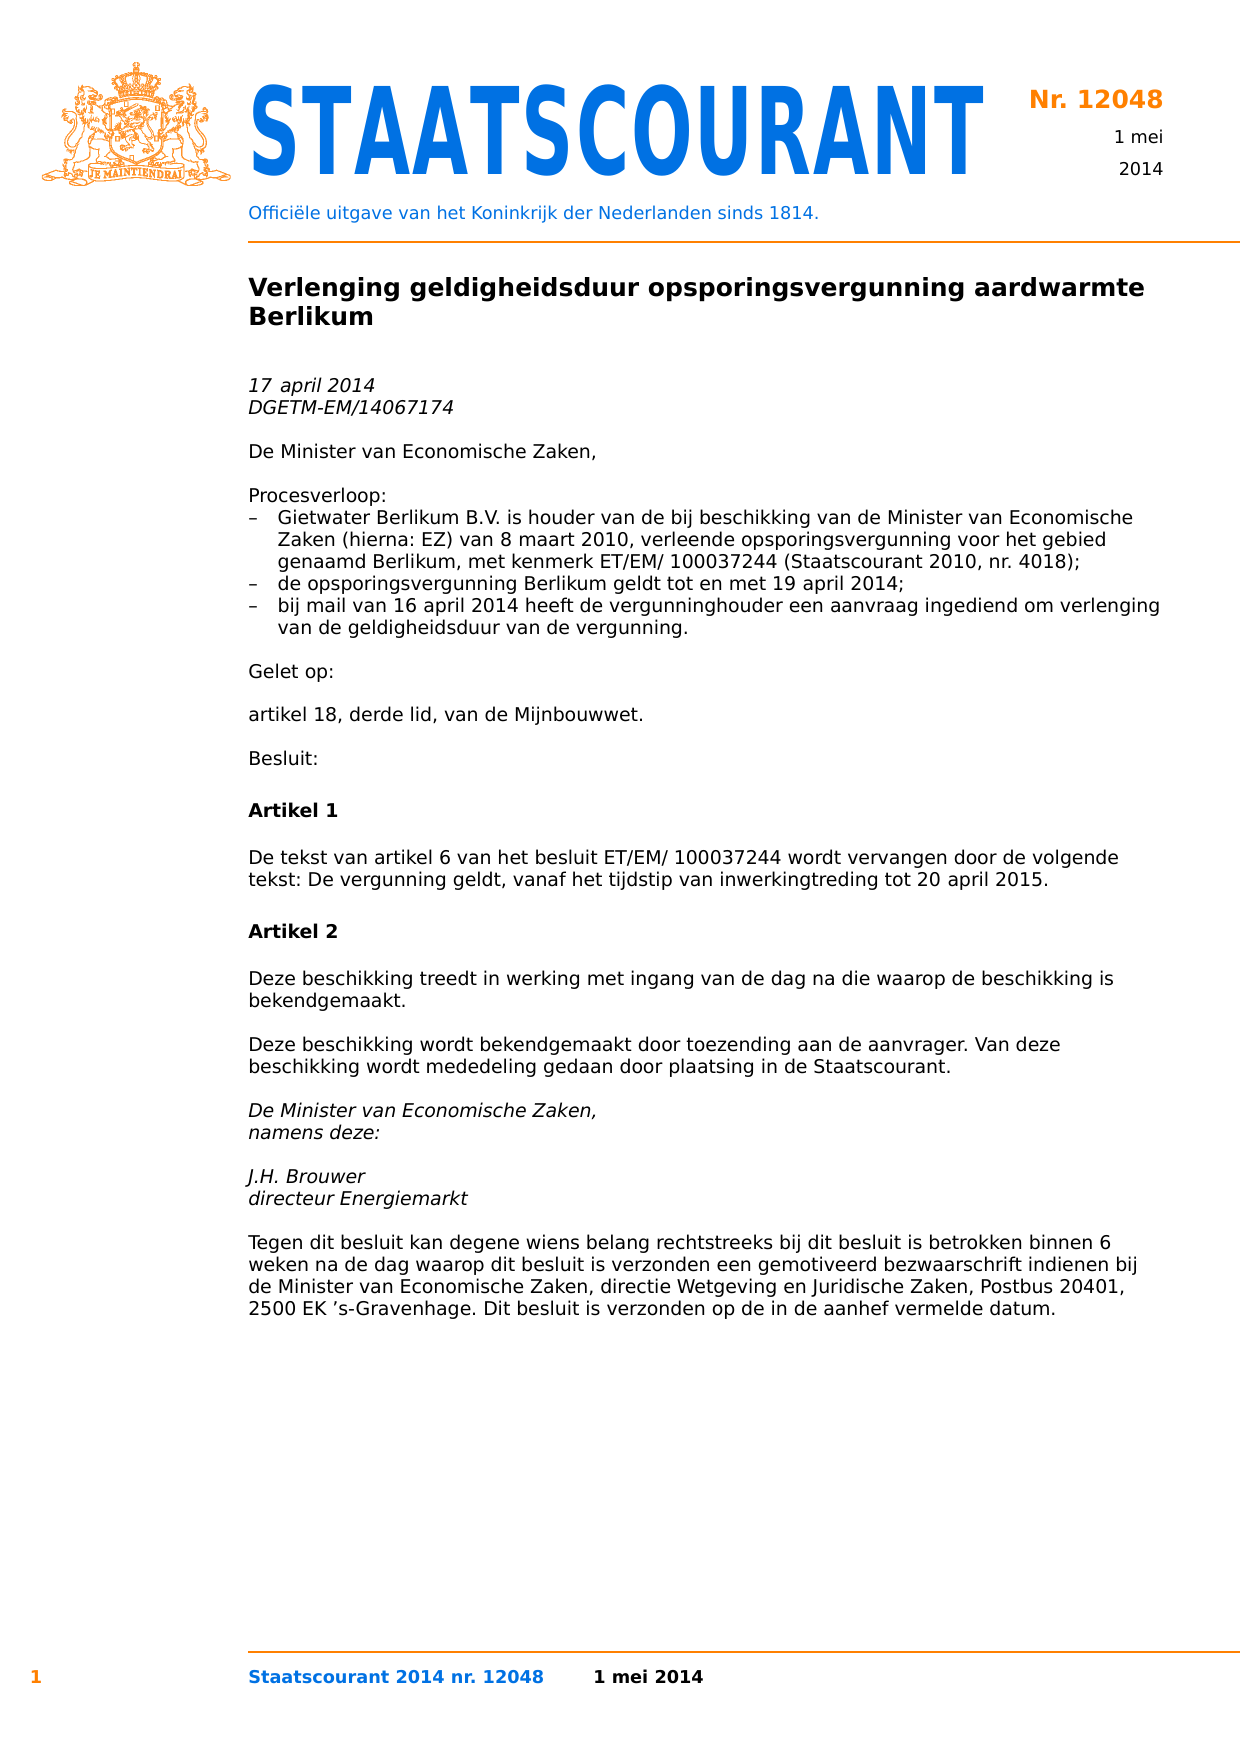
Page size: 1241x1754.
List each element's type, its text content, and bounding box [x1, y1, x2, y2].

text artikel 18, derde lid, van de Mijnbouwwet. [248, 704, 1163, 726]
text Procesverloop: [248, 485, 1163, 507]
text Deze beschikking wordt bekendgemaakt door toezending aan de aanvrager. Van deze beschikking wordt mededeling gedaan door plaatsing in de Staatscourant. [248, 1034, 1163, 1078]
text Gelet op: [248, 661, 1163, 682]
subtitle Verlenging geldigheidsduur opsporingsvergunning aardwarmte Berlikum [248, 273, 1163, 331]
text Deze beschikking treedt in werking met ingang van de dag na die waarop de beschikking is bekendgemaakt. [248, 968, 1163, 1012]
text De tekst van artikel 6 van het besluit ET/EM/ 100037244 wordt vervangen door de volgende tekst: De vergunning geldt, vanaf het tijdstip van inwerkingtreding tot 20 april 2015. [248, 847, 1163, 891]
text De Minister van Economische Zaken, namens deze: J.H. Brouwer directeur Energiemarkt [248, 1100, 1163, 1210]
text DGETM-EM/14067174 [248, 397, 1163, 419]
table_cell 1 mei [998, 121, 1240, 153]
subtitle Artikel 2 [248, 921, 1163, 943]
text De Minister van Economische Zaken, [248, 441, 1163, 463]
table_cell Officiële uitgave van het Koninkrijk der Nederlanden sinds 1814. [248, 203, 1240, 241]
text – bij mail van 16 april 2014 heeft de vergunninghouder een aanvraag ingediend om verlenging van de geldigheidsduur van de vergunning. [248, 595, 1163, 639]
picture [41, 62, 231, 186]
text – Gietwater Berlikum B.V. is houder van de bij beschikking van de Minister van Economische Zaken (hierna: EZ) van 8 maart 2010, verleende opsporingsvergunning voor het gebied genaamd Berlikum, met kenmerk ET/EM/ 100037244 (Staatscourant 2010, nr. 4018); [248, 507, 1163, 573]
table_header [25, 62, 248, 241]
table_header STAATSCOURANT [248, 62, 998, 203]
text Besluit: [248, 748, 1163, 770]
text Tegen dit besluit kan degene wiens belang rechtstreeks bij dit besluit is betrokken binnen 6 weken na de dag waarop dit besluit is verzonden een gemotiveerd bezwaarschrift indienen bij de Minister van Economische Zaken, directie Wetgeving en Juridische Zaken, Postbus 20401, 2500 EK ’s-Gravenhage. Dit besluit is verzonden op de in de aanhef vermelde datum. [248, 1232, 1163, 1319]
subtitle Artikel 1 [248, 800, 1163, 822]
text 17 april 2014 [248, 375, 1163, 397]
table_cell 2014 [998, 153, 1240, 203]
table_header Nr. 12048 [998, 62, 1240, 121]
text – de opsporingsvergunning Berlikum geldt tot en met 19 april 2014; [248, 573, 1163, 595]
